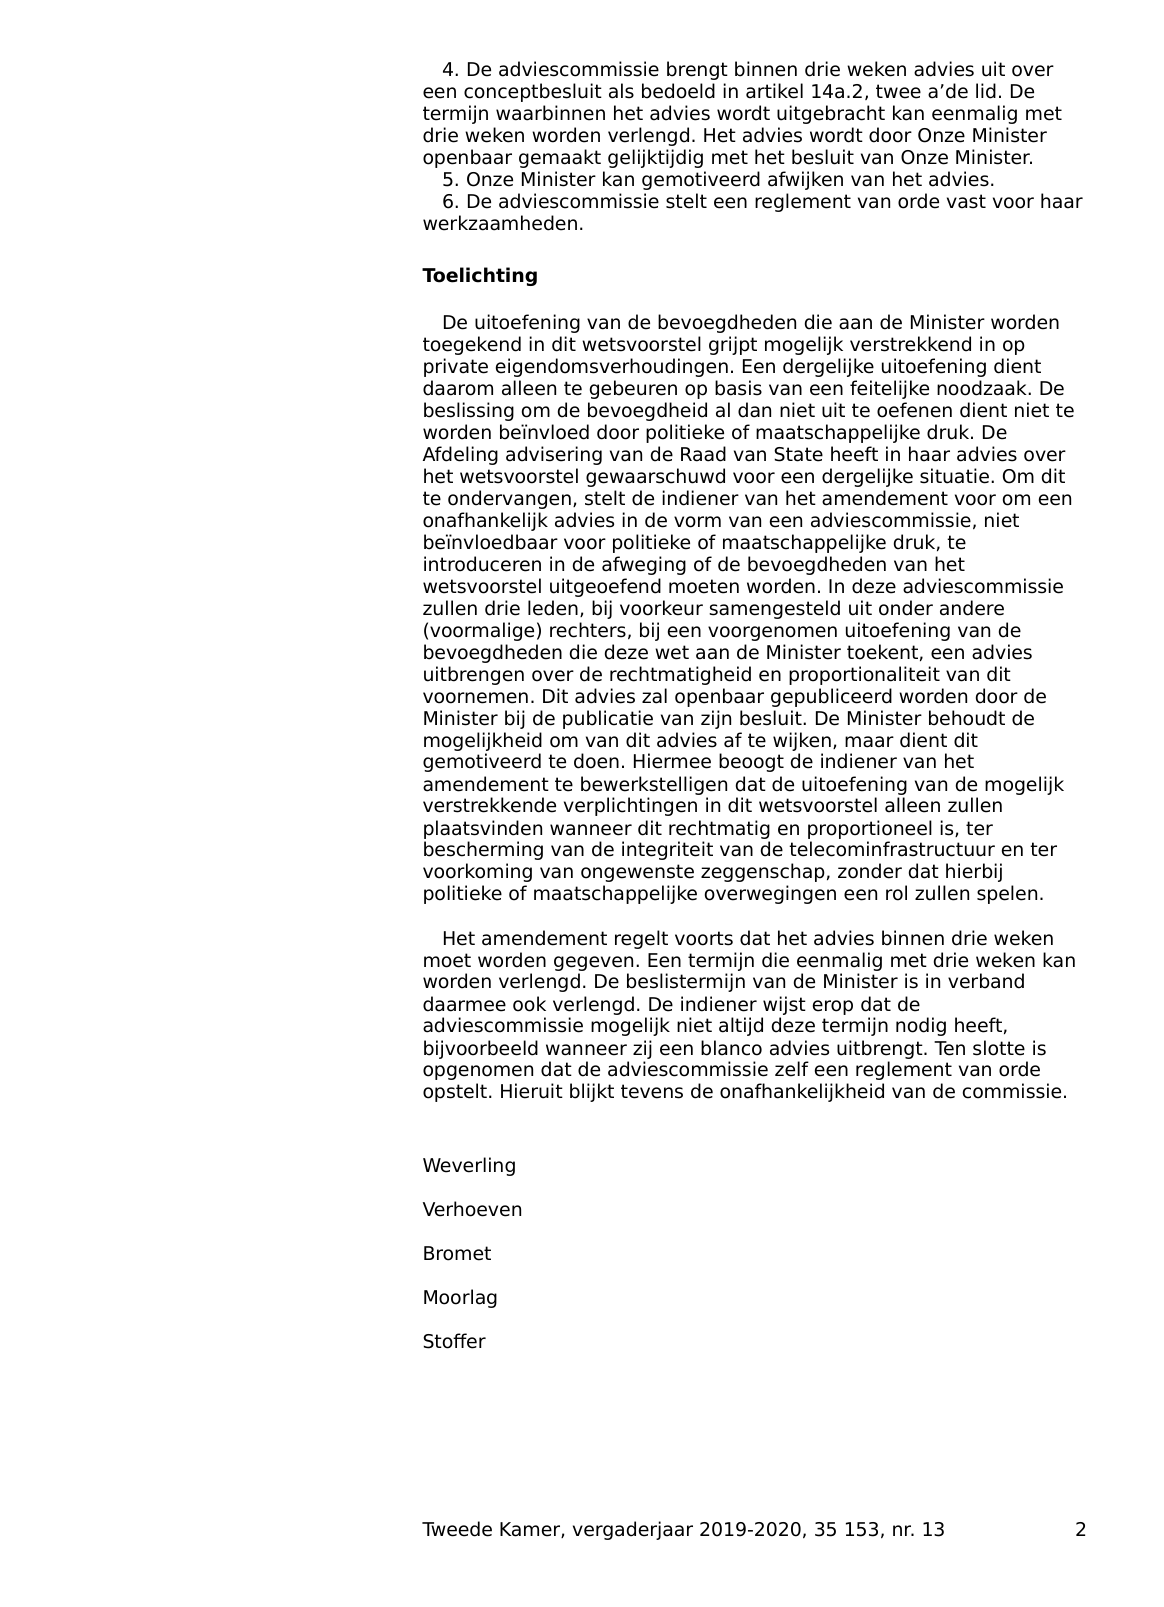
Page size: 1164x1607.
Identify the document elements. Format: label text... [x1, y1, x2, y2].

text 6. De adviescommissie stelt een reglement van orde vast voor haar werkzaamheden. [422, 191, 1087, 235]
text Weverling Verhoeven Bromet Moorlag Stoffer [422, 1133, 1087, 1353]
text De uitoefening van de bevoegdheden die aan de Minister worden toegekend in dit wetsvoorstel grijpt mogelijk verstrekkend in op private eigendomsverhoudingen. Een dergelijke uitoefening dient daarom alleen te gebeuren op basis van een feitelijke noodzaak. De beslissing om de bevoegdheid al dan niet uit te oefenen dient niet te worden beïnvloed door politieke of maatschappelijke druk. De Afdeling advisering van de Raad van State heeft in haar advies over het wetsvoorstel gewaarschuwd voor een dergelijke situatie. Om dit te ondervangen, stelt de indiener van het amendement voor om een onafhankelijk advies in de vorm van een adviescommissie, niet beïnvloedbaar voor politieke of maatschappelijke druk, te introduceren in de afweging of de bevoegdheden van het wetsvoorstel uitgeoefend moeten worden. In deze adviescommissie zullen drie leden, bij voorkeur samengesteld uit onder andere (voormalige) rechters, bij een voorgenomen uitoefening van de bevoegdheden die deze wet aan de Minister toekent, een advies uitbrengen over de rechtmatigheid en proportionaliteit van dit voornemen. Dit advies zal openbaar gepubliceerd worden door de Minister bij de publicatie van zijn besluit. De Minister behoudt de mogelijkheid om van dit advies af te wijken, maar dient dit gemotiveerd te doen. Hiermee beoogt de indiener van het amendement te bewerkstelligen dat de uitoefening van de mogelijk verstrekkende verplichtingen in dit wetsvoorstel alleen zullen plaatsvinden wanneer dit rechtmatig en proportioneel is, ter bescherming van de integriteit van de telecominfrastructuur en ter voorkoming van ongewenste zeggenschap, zonder dat hierbij politieke of maatschappelijke overwegingen een rol zullen spelen. [422, 312, 1087, 905]
text Het amendement regelt voorts dat het advies binnen drie weken moet worden gegeven. Een termijn die eenmalig met drie weken kan worden verlengd. De beslistermijn van de Minister is in verband daarmee ook verlengd. De indiener wijst erop dat de adviescommissie mogelijk niet altijd deze termijn nodig heeft, bijvoorbeeld wanneer zij een blanco advies uitbrengt. Ten slotte is opgenomen dat de adviescommissie zelf een reglement van orde opstelt. Hieruit blijkt tevens de onafhankelijkheid van de commissie. [422, 927, 1087, 1103]
subtitle Toelichting [422, 265, 1087, 287]
text 5. Onze Minister kan gemotiveerd afwijken van het advies. [422, 169, 1087, 191]
text 4. De adviescommissie brengt binnen drie weken advies uit over een conceptbesluit als bedoeld in artikel 14a.2, twee a’de lid. De termijn waarbinnen het advies wordt uitgebracht kan eenmalig met drie weken worden verlengd. Het advies wordt door Onze Minister openbaar gemaakt gelijktijdig met het besluit van Onze Minister. [422, 59, 1087, 169]
